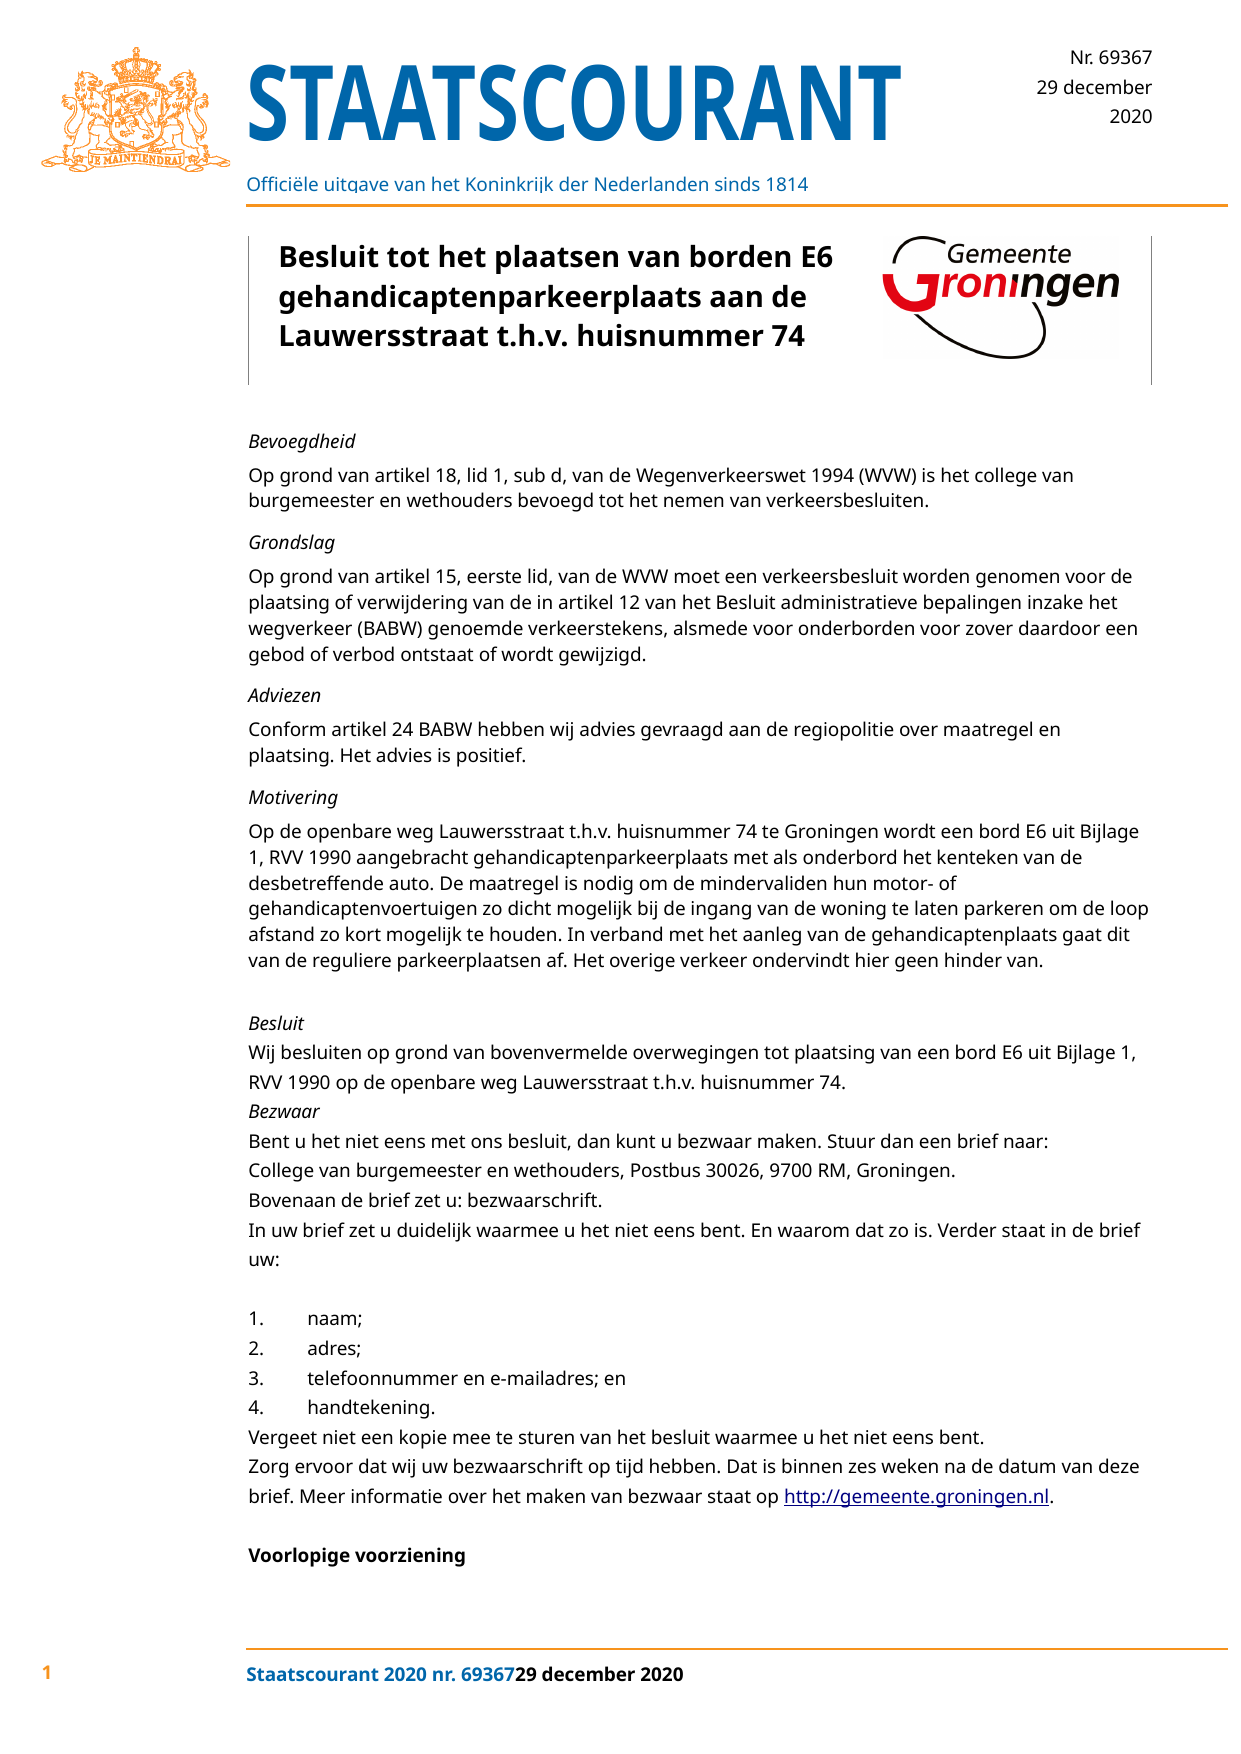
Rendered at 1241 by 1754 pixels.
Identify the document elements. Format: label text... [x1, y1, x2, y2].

text Bent u het niet eens met ons besluit, dan kunt u bezwaar maken. Stuur dan een brief naar: [248, 1128, 1152, 1154]
text In uw brief zet u duidelijk waarmee u het niet eens bent. En waarom dat zo is. Verder staat in de brief uw: [248, 1217, 1152, 1272]
text Voorlopige voorziening [248, 1542, 1152, 1568]
text Motivering [248, 784, 1152, 810]
list adres; [248, 1335, 1152, 1361]
table_header [850, 236, 1151, 385]
text Zorg ervoor dat wij uw bezwaarschrift op tijd hebben. Dat is binnen zes weken na de datum van deze brief. Meer informatie over het maken van bezwaar staat op http://gemeente.groningen.nl. [248, 1453, 1152, 1509]
text Op de openbare weg Lauwersstraat t.h.v. huisnummer 74 te Groningen wordt een bord E6 uit Bijlage 1, RVV 1990 aangebracht gehandicaptenparkeerplaats met als onderbord het kenteken van de desbetreffende auto. De maatregel is nodig om de mindervaliden hun motor- of gehandicaptenvoertuigen zo dicht mogelijk bij de ingang van de woning te laten parkeren om de loop afstand zo kort mogelijk te houden. In verband met het aanleg van de gehandicaptenplaats gaat dit van de reguliere parkeerplaatsen af. Het overige verkeer ondervindt hier geen hinder van. [248, 818, 1152, 973]
text Wij besluiten op grond van bovenvermelde overwegingen tot plaatsing van een bord E6 uit Bijlage 1, RVV 1990 op de openbare weg Lauwersstraat t.h.v. huisnummer 74. [248, 1039, 1152, 1094]
list handtekening. [248, 1394, 1152, 1420]
text Grondslag [248, 529, 1152, 555]
text Bezwaar [248, 1098, 1152, 1124]
text Bovenaan de brief zet u: bezwaarschrift. [248, 1187, 1152, 1213]
text Vergeet niet een kopie mee te sturen van het besluit waarmee u het niet eens bent. [248, 1424, 1152, 1449]
text Adviezen [248, 683, 1152, 708]
list telefoonnummer en e-mailadres; en [248, 1365, 1152, 1390]
text Op grond van artikel 15, eerste lid, van de WVW moet een verkeersbesluit worden genomen voor de plaatsing of verwijdering van de in artikel 12 van het Besluit administratieve bepalingen inzake het wegverkeer (BABW) genoemde verkeerstekens, alsmede voor onderborden voor zover daardoor een gebod of verbod ontstaat of wordt gewijzigd. [248, 563, 1152, 666]
list naam; [248, 1306, 1152, 1331]
text Besluit [248, 1010, 1152, 1035]
text Conform artikel 24 BABW hebben wij advies gevraagd aan de regiopolitie over maatregel en plaatsing. Het advies is positief. [248, 717, 1152, 768]
text Op grond van artikel 18, lid 1, sub d, van de Wegenverkeerswet 1994 (WVW) is het college van burgemeester en wethouders bevoegd tot het nemen van verkeersbesluiten. [248, 462, 1152, 513]
table_header Besluit tot het plaatsen van borden E6 gehandicaptenparkeerplaats aan de Lauwersstraat t.h.v. huisnummer 74 [249, 236, 850, 385]
text College van burgemeester en wethouders, Postbus 30026, 9700 RM, Groningen. [248, 1158, 1152, 1183]
picture [882, 236, 1119, 359]
text Bevoegdheid [248, 428, 1152, 453]
picture [41, 47, 231, 172]
